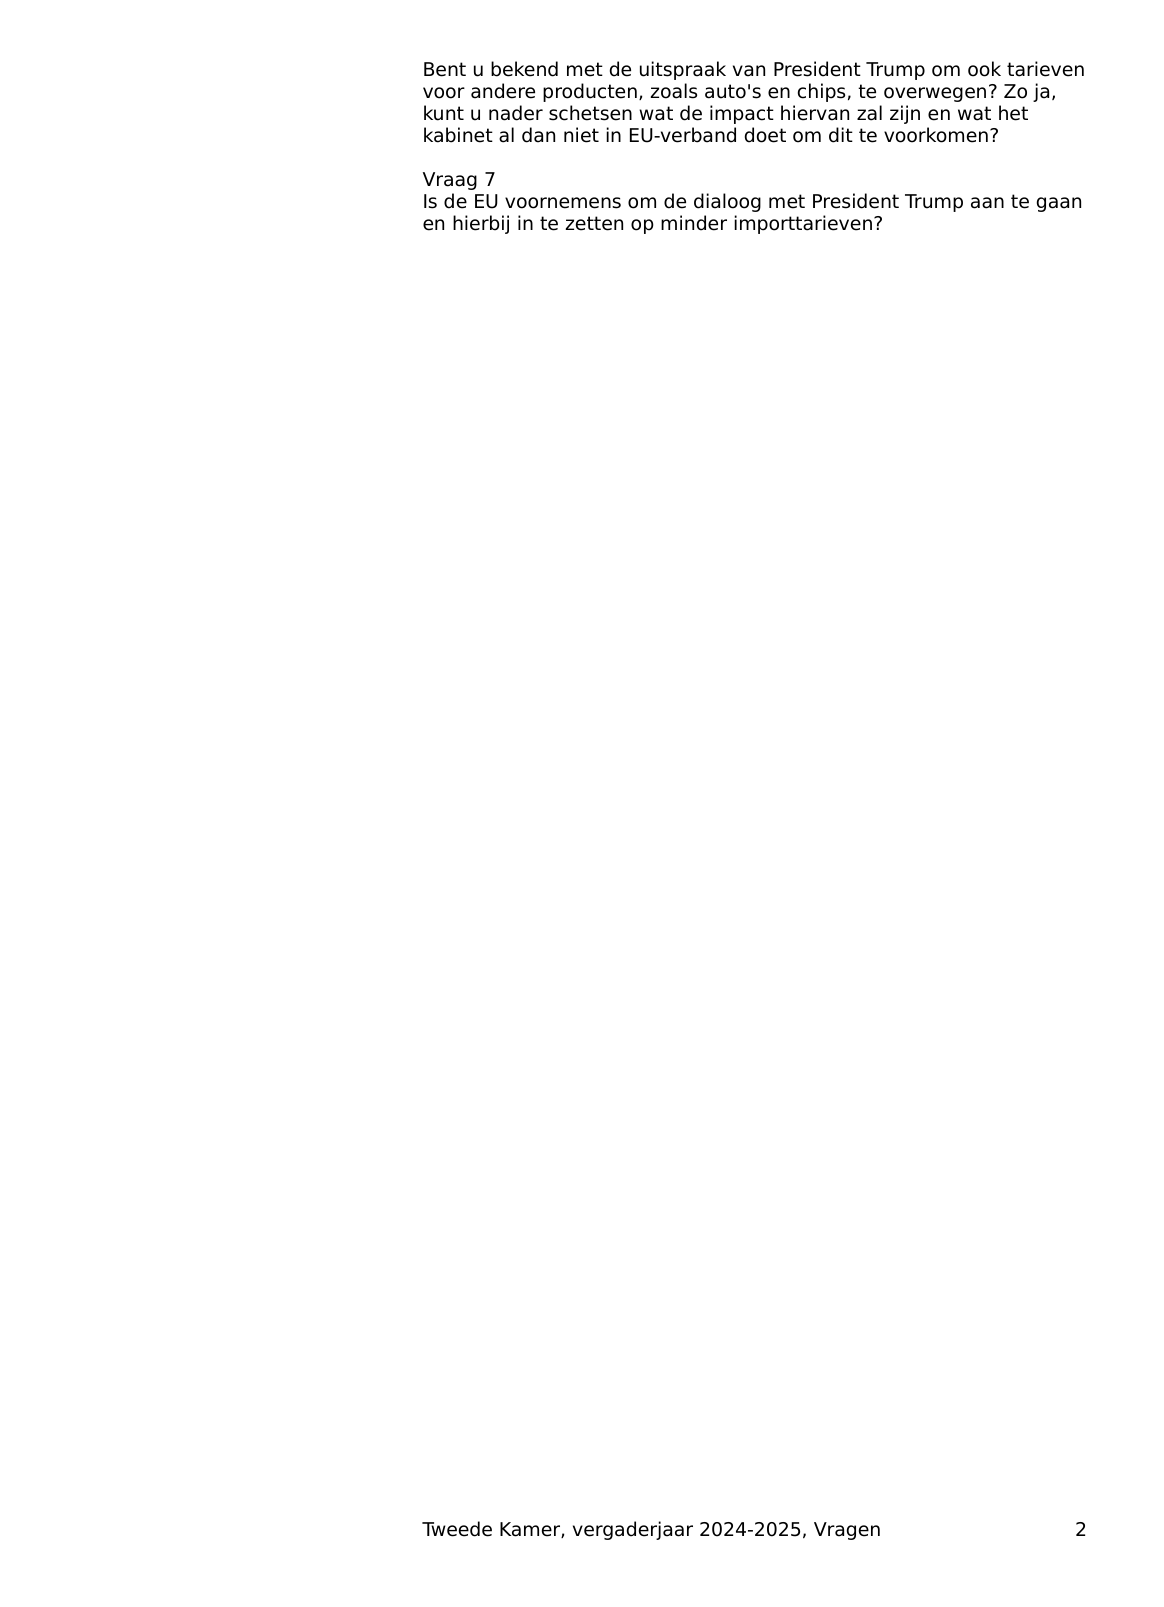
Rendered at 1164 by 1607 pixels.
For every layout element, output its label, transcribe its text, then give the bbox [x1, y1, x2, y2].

text Bent u bekend met de uitspraak van President Trump om ook tarieven voor andere producten, zoals auto's en chips, te overwegen? Zo ja, kunt u nader schetsen wat de impact hiervan zal zijn en wat het kabinet al dan niet in EU-verband doet om dit te voorkomen? [422, 59, 1087, 147]
text Is de EU voornemens om de dialoog met President Trump aan te gaan en hierbij in te zetten op minder importtarieven? [422, 191, 1087, 235]
text Vraag 7 [422, 169, 1087, 191]
